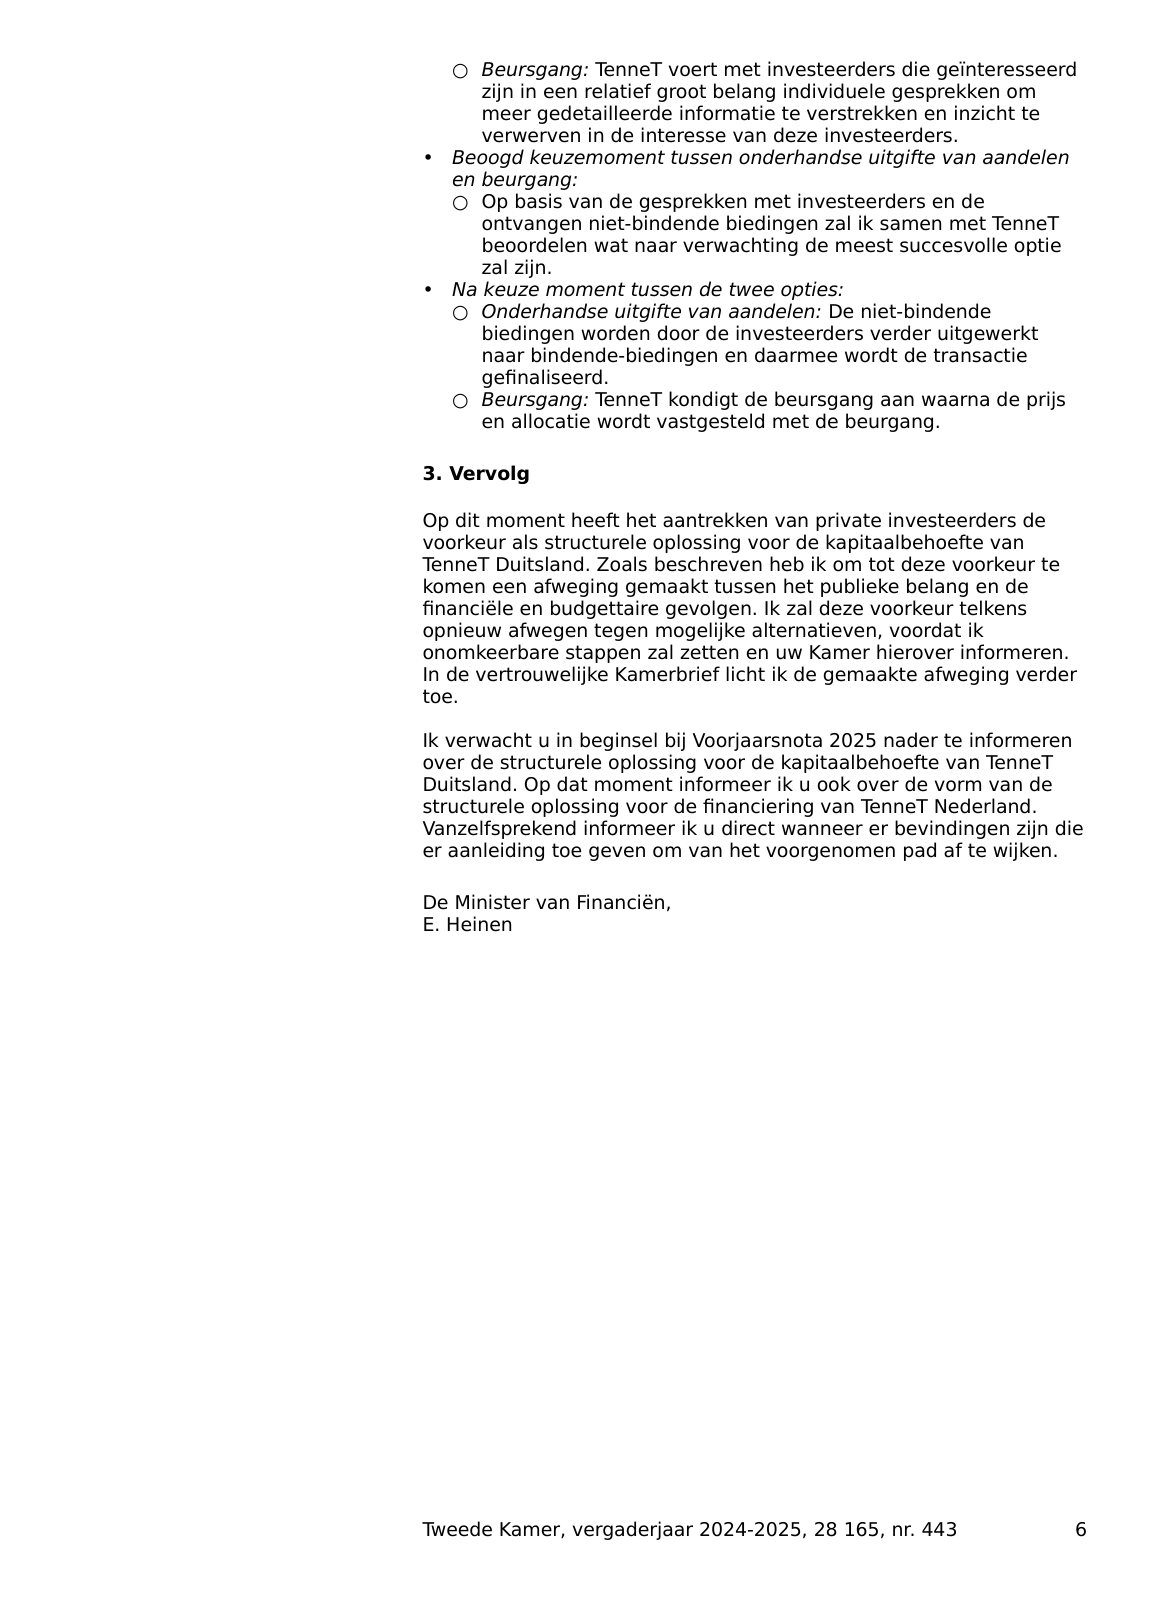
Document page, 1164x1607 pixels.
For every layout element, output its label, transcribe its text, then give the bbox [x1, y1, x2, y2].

text De Minister van Financiën, E. Heinen [422, 892, 1087, 936]
subtitle 3. Vervolg [422, 463, 1087, 485]
text Op dit moment heeft het aantrekken van private investeerders de voorkeur als structurele oplossing voor de kapitaalbehoefte van TenneT Duitsland. Zoals beschreven heb ik om tot deze voorkeur te komen een afweging gemaakt tussen het publieke belang en de financiële en budgettaire gevolgen. Ik zal deze voorkeur telkens opnieuw afwegen tegen mogelijke alternatieven, voordat ik onomkeerbare stappen zal zetten en uw Kamer hierover informeren. In de vertrouwelijke Kamerbrief licht ik de gemaakte afweging verder toe. [422, 510, 1087, 707]
text ○ Onderhandse uitgifte van aandelen: De niet-bindende biedingen worden door de investeerders verder uitgewerkt naar bindende-biedingen en daarmee wordt de transactie gefinaliseerd. [452, 301, 1087, 389]
text ○ Op basis van de gesprekken met investeerders en de ontvangen niet-bindende biedingen zal ik samen met TenneT beoordelen wat naar verwachting de meest succesvolle optie zal zijn. [452, 191, 1087, 279]
text • Na keuze moment tussen de twee opties: [422, 279, 1087, 301]
text • Beoogd keuzemoment tussen onderhandse uitgifte van aandelen en beurgang: [422, 147, 1087, 191]
text ○ Beursgang: TenneT voert met investeerders die geïnteresseerd zijn in een relatief groot belang individuele gesprekken om meer gedetailleerde informatie te verstrekken en inzicht te verwerven in de interesse van deze investeerders. [452, 59, 1087, 147]
text ○ Beursgang: TenneT kondigt de beursgang aan waarna de prijs en allocatie wordt vastgesteld met de beurgang. [452, 389, 1087, 433]
text Ik verwacht u in beginsel bij Voorjaarsnota 2025 nader te informeren over de structurele oplossing voor de kapitaalbehoefte van TenneT Duitsland. Op dat moment informeer ik u ook over de vorm van de structurele oplossing voor de financiering van TenneT Nederland. Vanzelfsprekend informeer ik u direct wanneer er bevindingen zijn die er aanleiding toe geven om van het voorgenomen pad af te wijken. [422, 730, 1087, 862]
